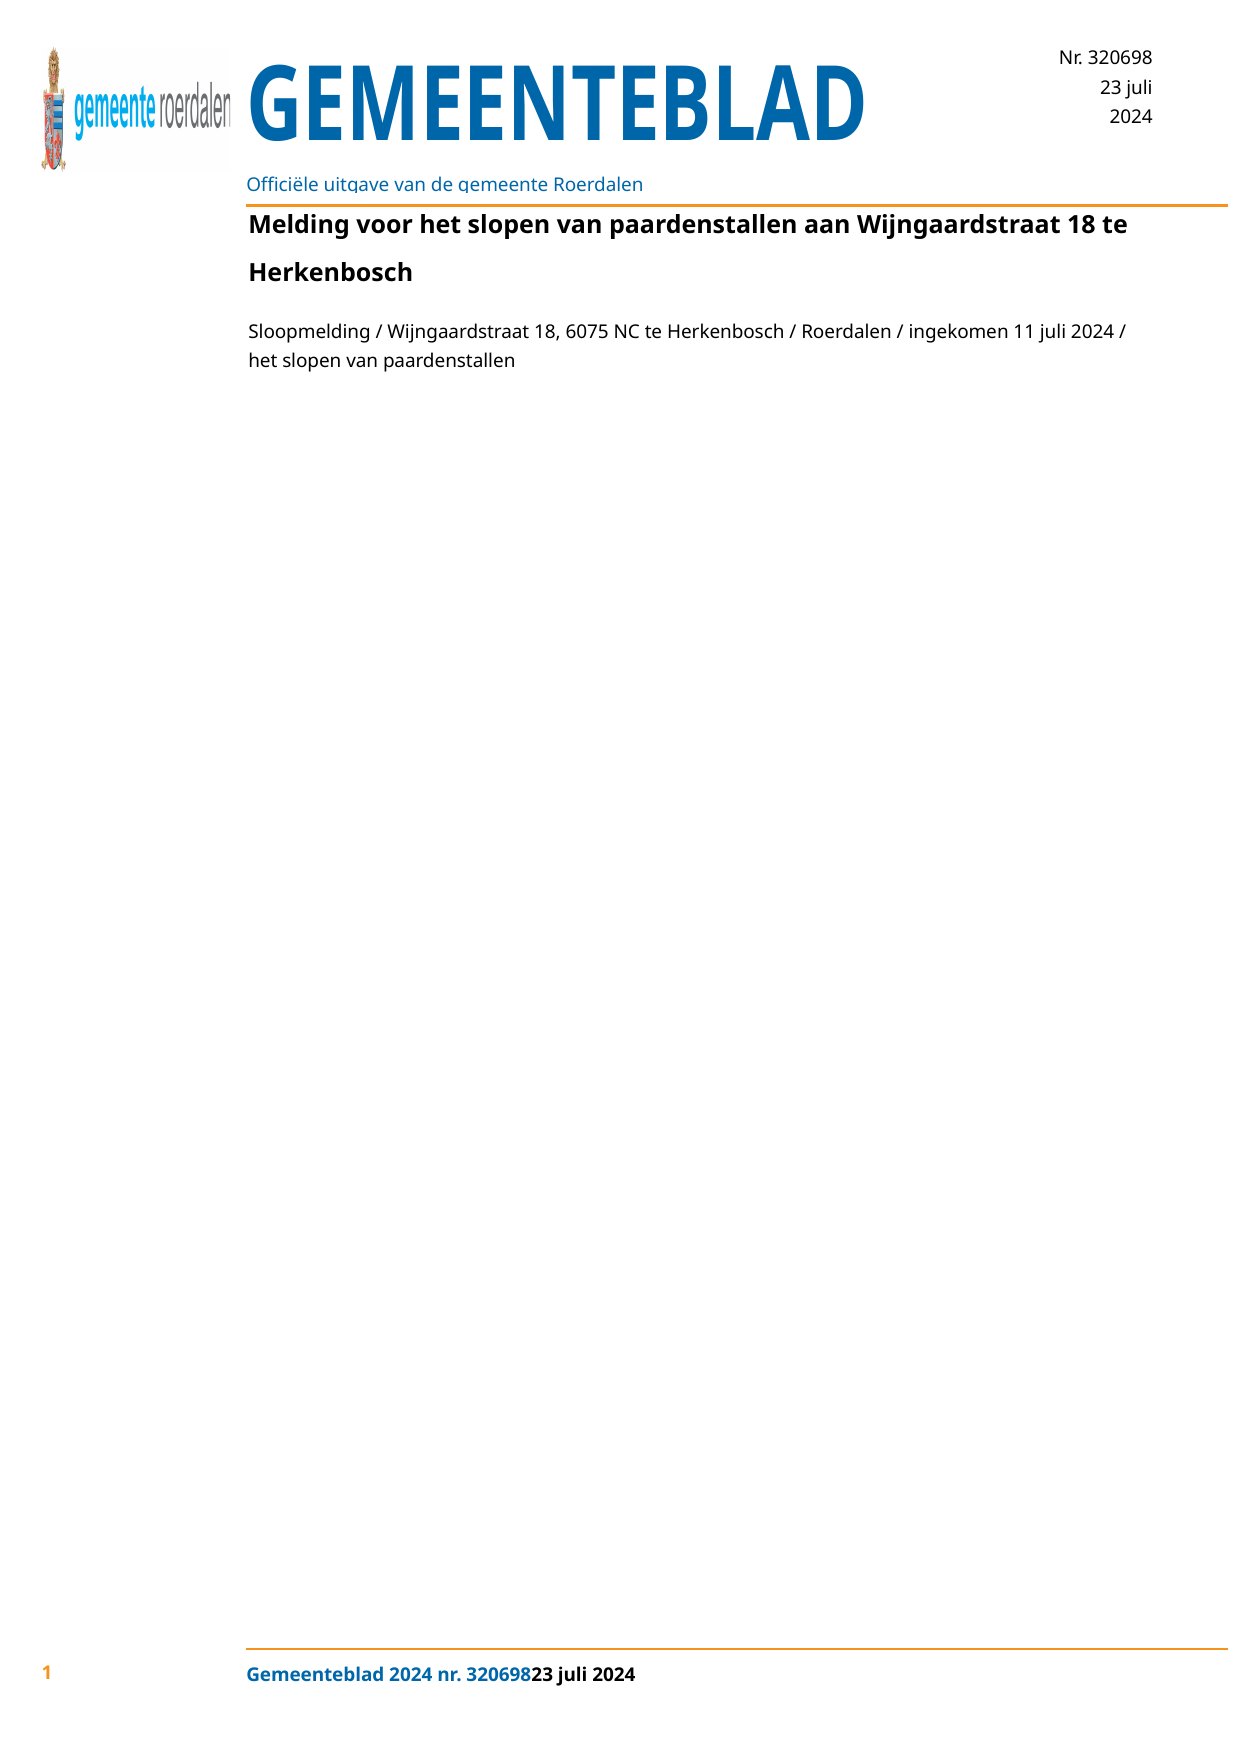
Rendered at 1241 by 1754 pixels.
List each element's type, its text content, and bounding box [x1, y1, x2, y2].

picture [41, 47, 231, 172]
text Sloopmelding / Wijngaardstraat 18, 6075 NC te Herkenbosch / Roerdalen / ingekomen 11 juli 2024 / het slopen van paardenstallen [248, 318, 1152, 373]
text Melding voor het slopen van paardenstallen aan Wijngaardstraat 18 te Herkenbosch [248, 207, 1152, 288]
